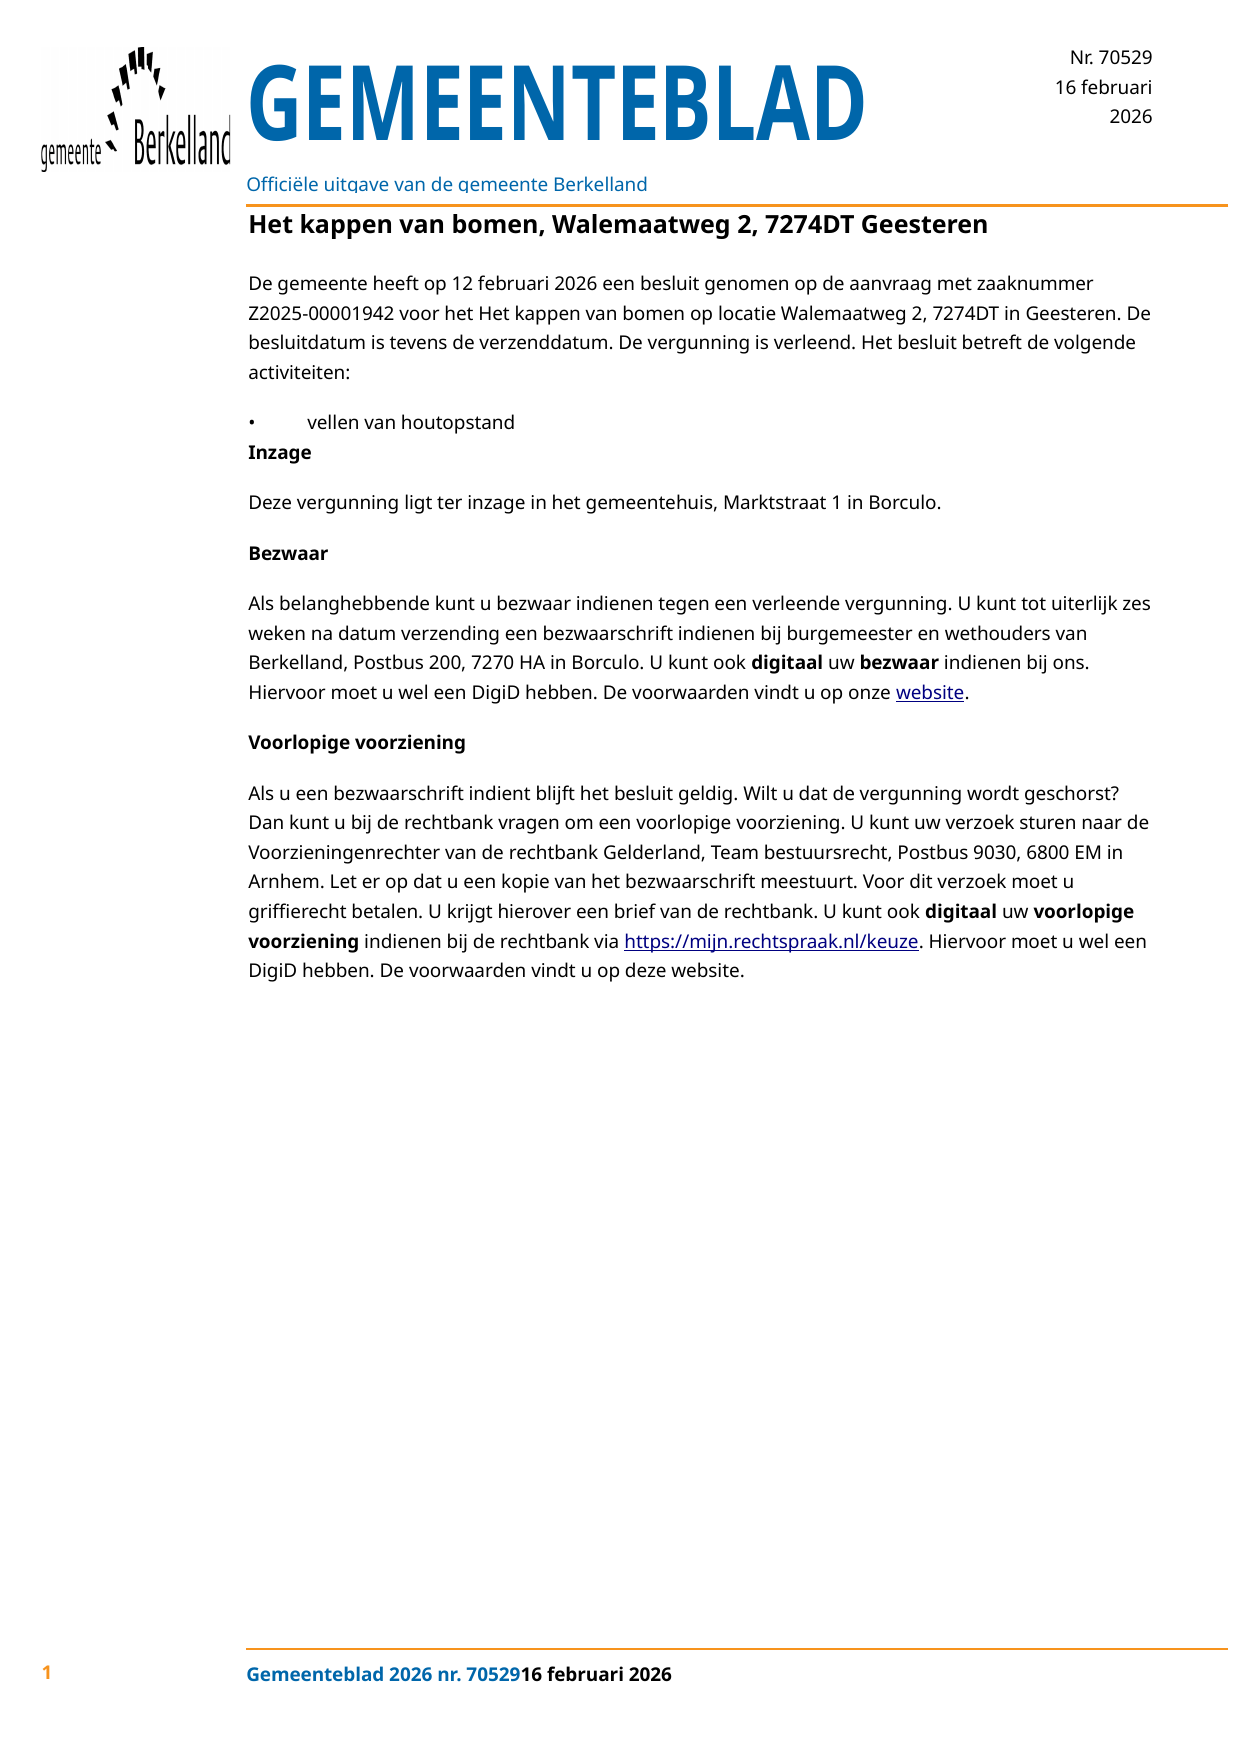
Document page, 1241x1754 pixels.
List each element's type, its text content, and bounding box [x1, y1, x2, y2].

text Het kappen van bomen, Walemaatweg 2, 7274DT Geesteren [248, 207, 1152, 241]
text Inzage [248, 439, 1152, 465]
text Als u een bezwaarschrift indient blijft het besluit geldig. Wilt u dat de vergunning wordt geschorst? Dan kunt u bij de rechtbank vragen om een voorlopige voorziening. U kunt uw verzoek sturen naar de Voorzieningenrechter van de rechtbank Gelderland, Team bestuursrecht, Postbus 9030, 6800 EM in Arnhem. Let er op dat u een kopie van het bezwaarschrift meestuurt. Voor dit verzoek moet u griffierecht betalen. U krijgt hierover een brief van de rechtbank. U kunt ook digitaal uw voorlopige voorziening indienen bij de rechtbank via https://mijn.rechtspraak.nl/keuze. Hiervoor moet u wel een DigiD hebben. De voorwaarden vindt u op deze website. [248, 780, 1152, 983]
picture [41, 47, 231, 172]
text Als belanghebbende kunt u bezwaar indienen tegen een verleende vergunning. U kunt tot uiterlijk zes weken na datum verzending een bezwaarschrift indienen bij burgemeester en wethouders van Berkelland, Postbus 200, 7270 HA in Borculo. U kunt ook digitaal uw bezwaar indienen bij ons. Hiervoor moet u wel een DigiD hebben. De voorwaarden vindt u op onze website. [248, 590, 1152, 705]
text Voorlopige voorziening [248, 729, 1152, 755]
text De gemeente heeft op 12 februari 2026 een besluit genomen op de aanvraag met zaaknummer Z2025-00001942 voor het Het kappen van bomen op locatie Walemaatweg 2, 7274DT in Geesteren. De besluitdatum is tevens de verzenddatum. De vergunning is verleend. Het besluit betreft de volgende activiteiten: [248, 270, 1152, 385]
list vellen van houtopstand [248, 409, 1152, 435]
text Deze vergunning ligt ter inzage in het gemeentehuis, Marktstraat 1 in Borculo. [248, 489, 1152, 515]
text Bezwaar [248, 540, 1152, 566]
